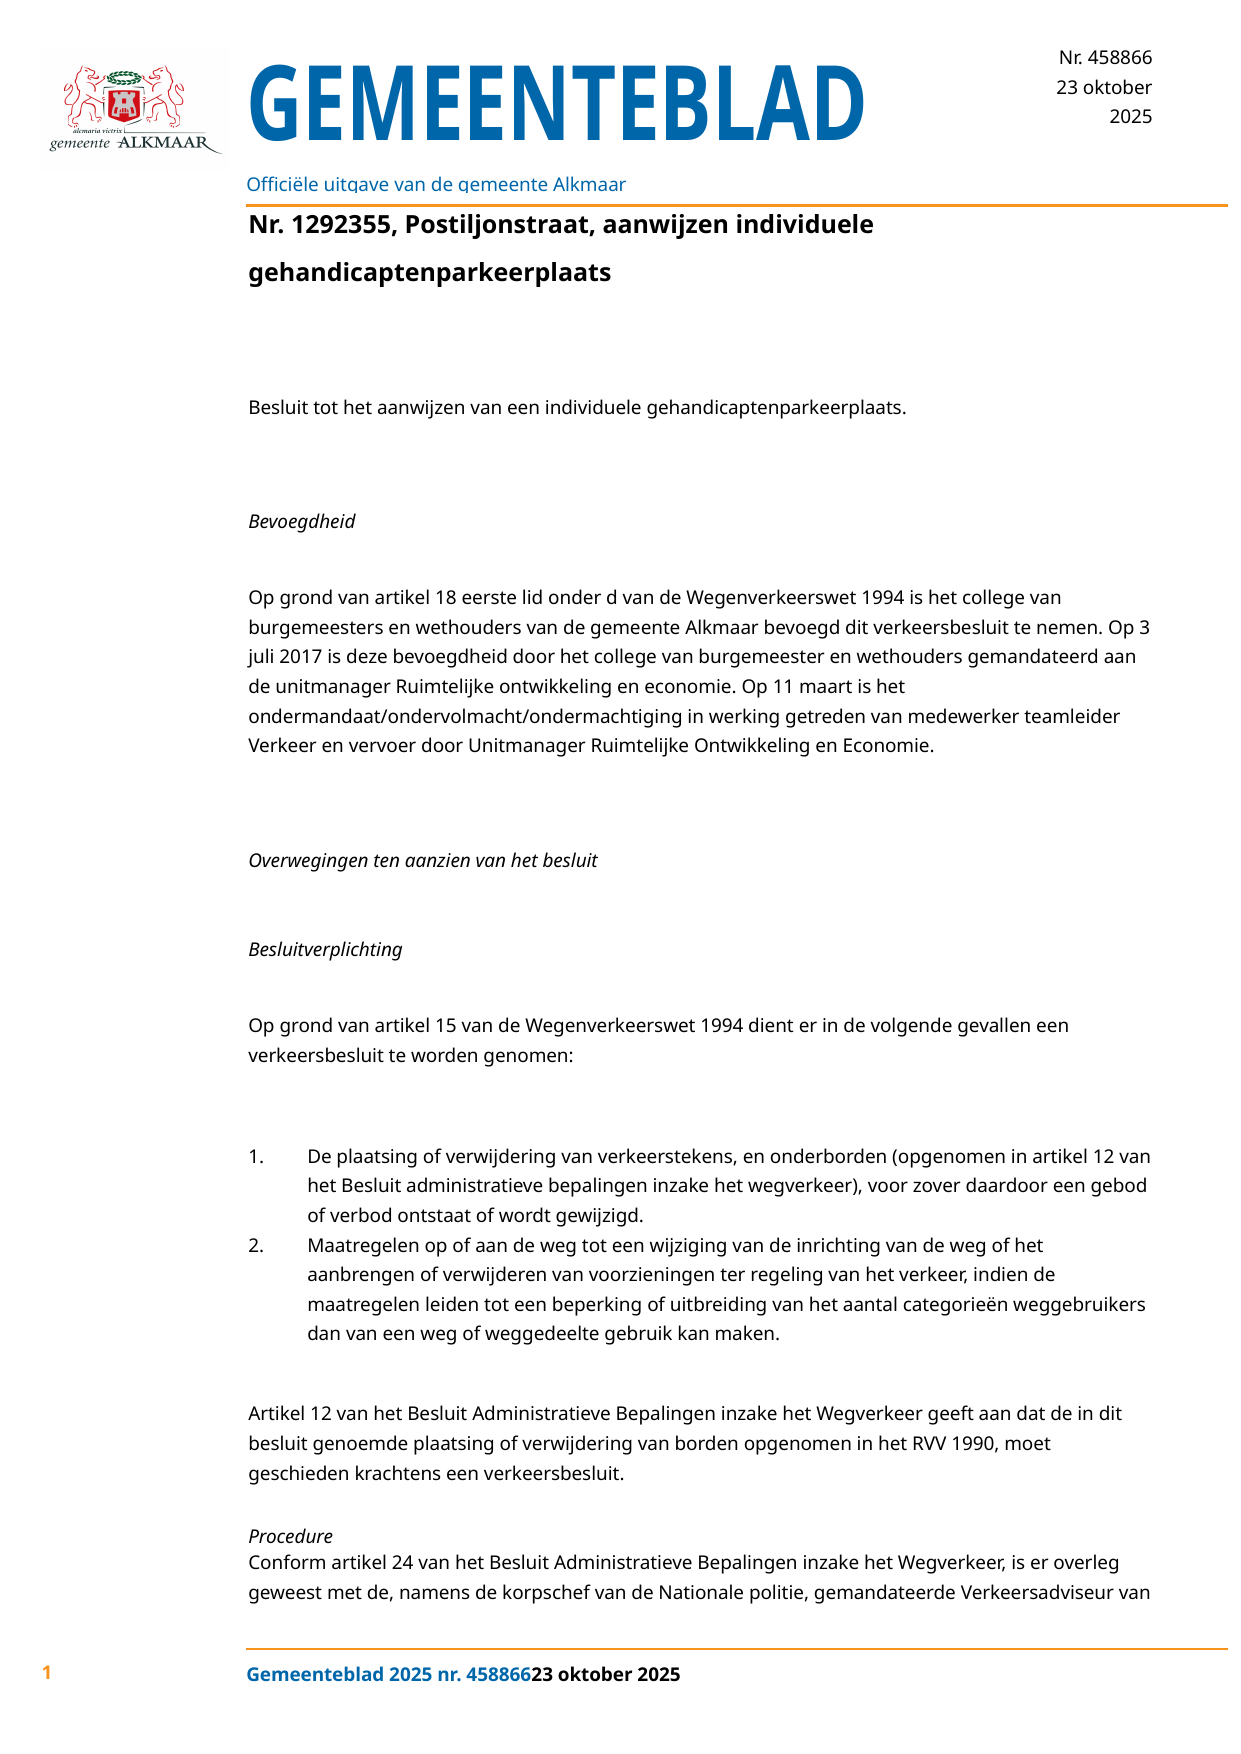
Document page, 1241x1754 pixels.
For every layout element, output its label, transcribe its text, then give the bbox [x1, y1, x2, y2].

text Nr. 1292355, Postiljonstraat, aanwijzen individuele gehandicaptenparkeerplaats [248, 207, 1152, 288]
text Op grond van artikel 15 van de Wegenverkeerswet 1994 dient er in de volgende gevallen een verkeersbesluit te worden genomen: [248, 1013, 1152, 1068]
text Overwegingen ten aanzien van het besluit [248, 847, 1152, 873]
text Bevoegdheid [248, 508, 1152, 534]
text Besluit tot het aanwijzen van een individuele gehandicaptenparkeerplaats. [248, 394, 1152, 420]
text Conform artikel 24 van het Besluit Administratieve Bepalingen inzake het Wegverkeer, is er overleg geweest met de, namens de korpschef van de Nationale politie, gemandateerde Verkeersadviseur van [248, 1549, 1152, 1605]
text Artikel 12 van het Besluit Administratieve Bepalingen inzake het Wegverkeer geeft aan dat de in dit besluit genoemde plaatsing of verwijdering van borden opgenomen in het RVV 1990, moet geschieden krachtens een verkeersbesluit. [248, 1401, 1152, 1486]
text Procedure [248, 1524, 1152, 1549]
picture [41, 47, 231, 172]
text Besluitverplichting [248, 937, 1152, 962]
text Op grond van artikel 18 eerste lid onder d van de Wegenverkeerswet 1994 is het college van burgemeesters en wethouders van de gemeente Alkmaar bevoegd dit verkeersbesluit te nemen. Op 3 juli 2017 is deze bevoegdheid door het college van burgemeester en wethouders gemandateerd aan de unitmanager Ruimtelijke ontwikkeling en economie. Op 11 maart is het ondermandaat/ondervolmacht/ondermachtiging in werking getreden van medewerker teamleider Verkeer en vervoer door Unitmanager Ruimtelijke Ontwikkeling en Economie. [248, 584, 1152, 758]
list De plaatsing of verwijdering van verkeerstekens, en onderborden (opgenomen in artikel 12 van het Besluit administratieve bepalingen inzake het wegverkeer), voor zover daardoor een gebod of verbod ontstaat of wordt gewijzigd. [248, 1143, 1152, 1228]
list Maatregelen op of aan de weg tot een wijziging van de inrichting van de weg of het aanbrengen of verwijderen van voorzieningen ter regeling van het verkeer, indien de maatregelen leiden tot een beperking of uitbreiding van het aantal categorieën weggebruikers dan van een weg of weggedeelte gebruik kan maken. [248, 1232, 1152, 1346]
